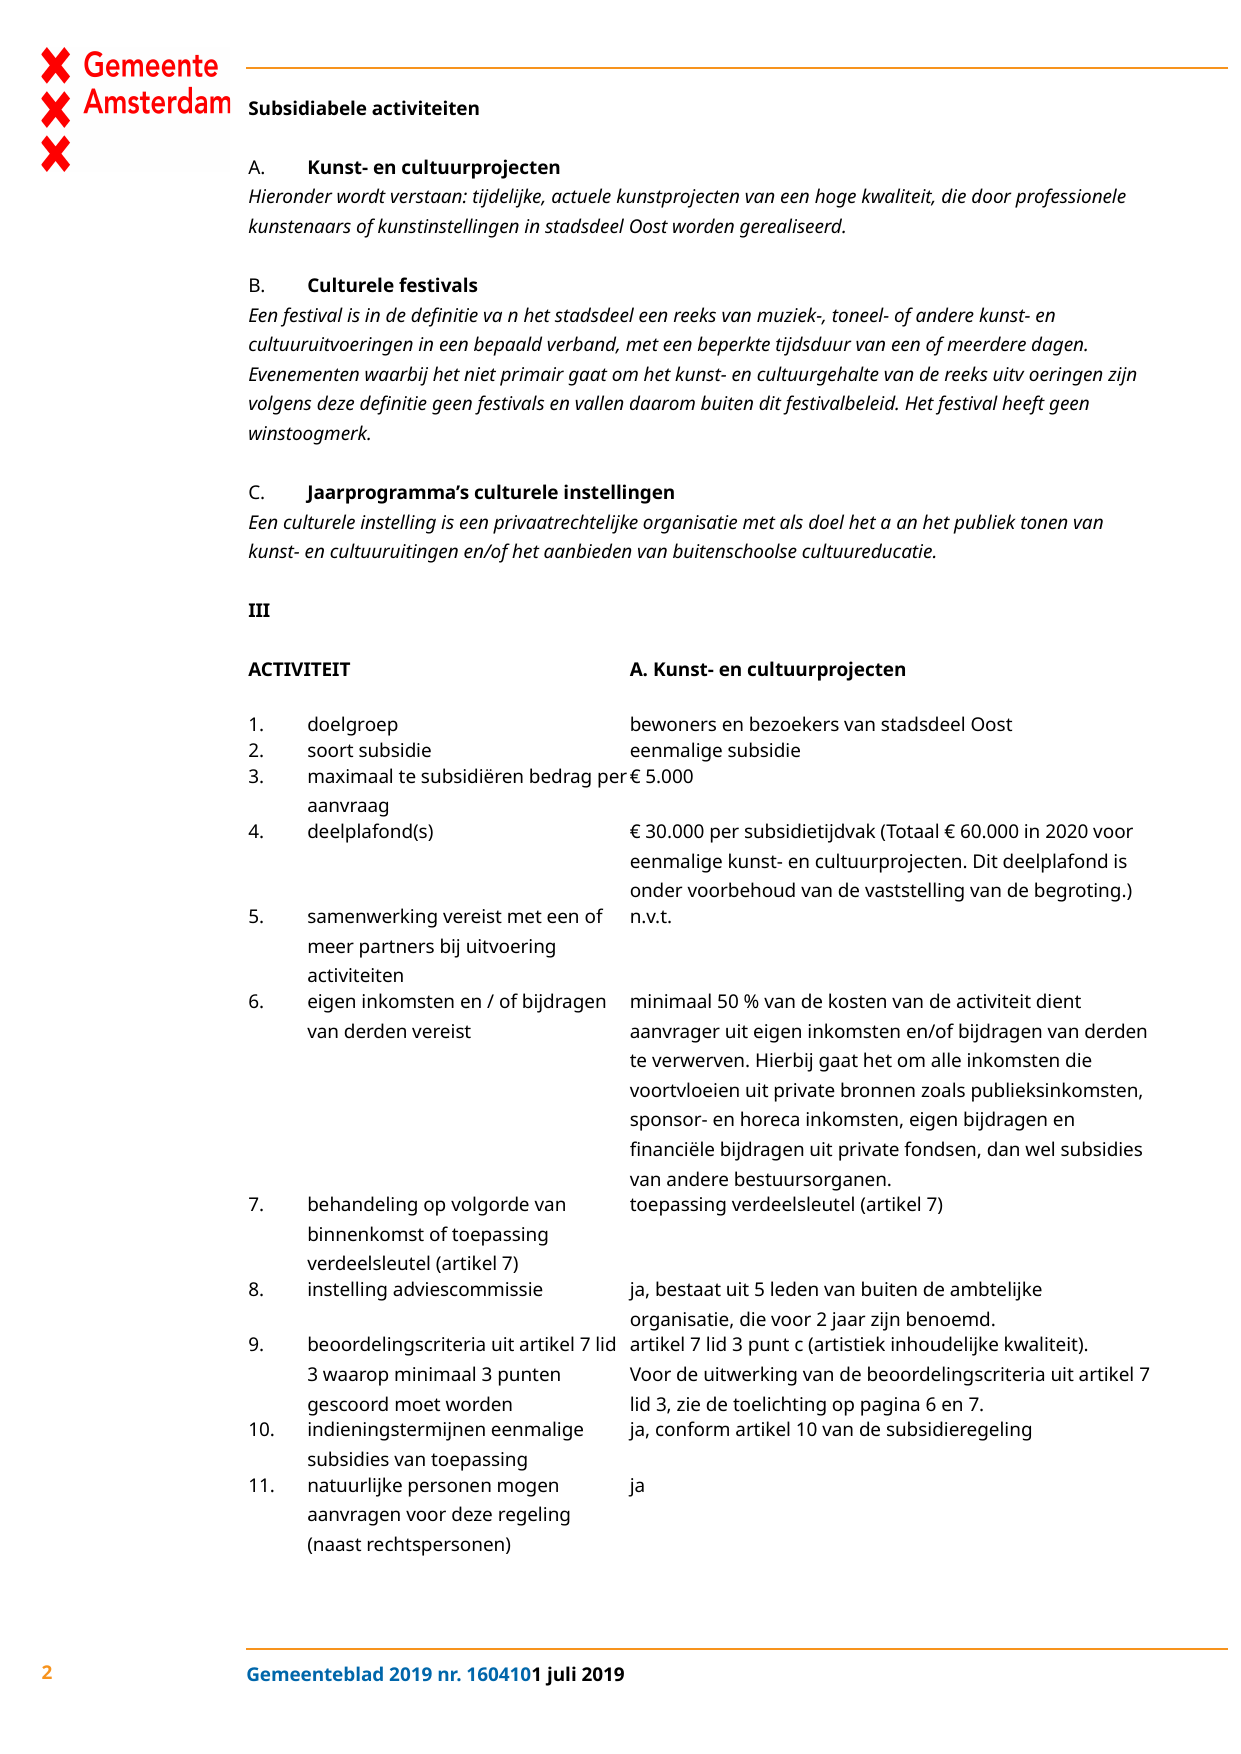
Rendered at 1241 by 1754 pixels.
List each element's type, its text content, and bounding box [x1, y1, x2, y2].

table_cell instelling adviescommissie [248, 1276, 629, 1332]
text III [248, 597, 1152, 623]
table_cell soort subsidie [248, 738, 629, 763]
table_cell beoordelingscriteria uit artikel 7 lid 3 waarop minimaal 3 punten gescoord moet worden [248, 1332, 629, 1417]
table_cell eenmalige subsidie [630, 738, 1152, 763]
table_cell deelplafond(s) [248, 819, 629, 903]
table_cell indieningstermijnen eenmalige subsidies van toepassing [248, 1417, 629, 1472]
table_header Subsidiabele activiteiten Kunst- en cultuurprojecten Hieronder wordt verstaan: tijdelijke, actuele kunstprojecten van een hoge kwaliteit, die door professionele kunstenaars of kunstinstellingen in stadsdeel Oost worden gerealiseerd. Culturele festivals Een festival is in de definitie va n het stadsdeel een reeks van muziek-, toneel- of andere kunst- en cultuuruitvoeringen in een bepaald verband, met een beperkte tijdsduur van een of meerdere dagen. Evenementen waarbij het niet primair gaat om het kunst- en cultuurgehalte van de reeks uitv oeringen zijn volgens deze definitie geen festivals en vallen daarom buiten dit festivalbeleid. Het festival heeft geen winstoogmerk. Jaarprogramma’s culturele instellingen Een culturele instelling is een privaatrechtelijke organisatie met als doel het a an het publiek tonen van kunst- en cultuuruitingen en/of het aanbieden van buitenschoolse cultuureducatie. [248, 95, 1152, 564]
table_cell € 5.000 [630, 763, 1152, 818]
table_cell ja [630, 1472, 1152, 1557]
table_cell natuurlijke personen mogen aanvragen voor deze regeling (naast rechtspersonen) [248, 1472, 629, 1557]
table_cell n.v.t. [630, 903, 1152, 988]
table_cell behandeling op volgorde van binnenkomst of toepassing verdeelsleutel (artikel 7) [248, 1191, 629, 1276]
table_cell doelgroep [248, 712, 629, 737]
table_cell ja, conform artikel 10 van de subsidieregeling [630, 1417, 1152, 1472]
table_cell bewoners en bezoekers van stadsdeel Oost [630, 712, 1152, 737]
table_cell maximaal te subsidiëren bedrag per aanvraag [248, 763, 629, 818]
table_cell ja, bestaat uit 5 leden van buiten de ambtelijke organisatie, die voor 2 jaar zijn benoemd. [630, 1276, 1152, 1332]
table_cell € 30.000 per subsidietijdvak (Totaal € 60.000 in 2020 voor eenmalige kunst- en cultuurprojecten. Dit deelplafond is onder voorbehoud van de vaststelling van de begroting.) [630, 819, 1152, 903]
table_cell artikel 7 lid 3 punt c (artistiek inhoudelijke kwaliteit). Voor de uitwerking van de beoordelingscriteria uit artikel 7 lid 3, zie de toelichting op pagina 6 en 7. [630, 1332, 1152, 1417]
table_cell samenwerking vereist met een of meer partners bij uitvoering activiteiten [248, 903, 629, 988]
table_cell eigen inkomsten en / of bijdragen van derden vereist [248, 988, 629, 1191]
table_cell minimaal 50 % van de kosten van de activiteit dient aanvrager uit eigen inkomsten en/of bijdragen van derden te verwerven. Hierbij gaat het om alle inkomsten die voortvloeien uit private bronnen zoals publieksinkomsten, sponsor- en horeca inkomsten, eigen bijdragen en financiële bijdragen uit private fondsen, dan wel subsidies van andere bestuursorganen. [630, 988, 1152, 1191]
table_header A. Kunst- en cultuurprojecten [630, 627, 1152, 712]
picture [41, 47, 231, 172]
table_header ACTIVITEIT [248, 627, 629, 712]
table_cell toepassing verdeelsleutel (artikel 7) [630, 1191, 1152, 1276]
